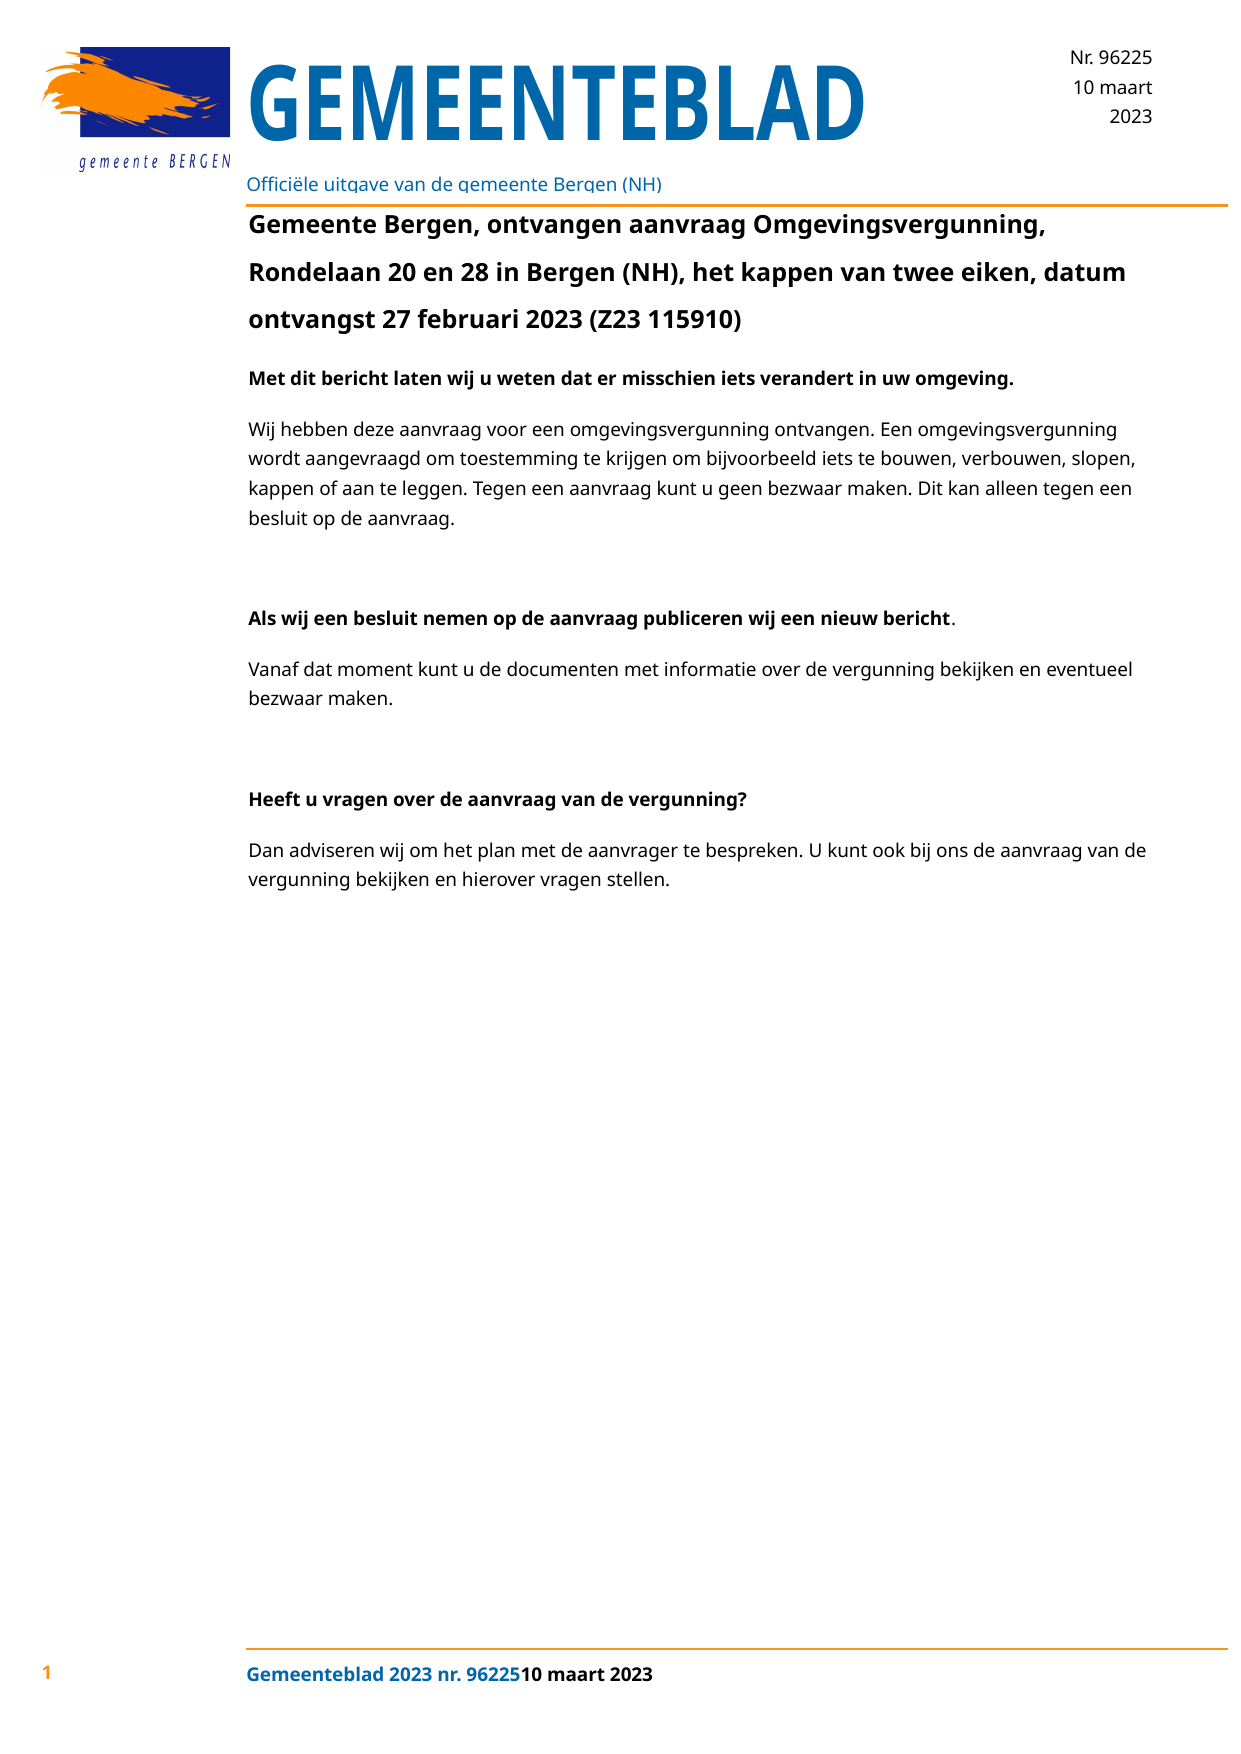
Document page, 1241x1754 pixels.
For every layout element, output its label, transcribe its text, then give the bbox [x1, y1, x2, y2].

text Vanaf dat moment kunt u de documenten met informatie over de vergunning bekijken en eventueel bezwaar maken. [248, 656, 1152, 711]
text Gemeente Bergen, ontvangen aanvraag Omgevingsvergunning, Rondelaan 20 en 28 in Bergen (NH), het kappen van twee eiken, datum ontvangst 27 februari 2023 (Z23 115910) [248, 207, 1152, 336]
text Dan adviseren wij om het plan met de aanvrager te bespreken. U kunt ook bij ons de aanvraag van de vergunning bekijken en hierover vragen stellen. [248, 837, 1152, 892]
text Heeft u vragen over de aanvraag van de vergunning? [248, 786, 1152, 812]
text Wij hebben deze aanvraag voor een omgevingsvergunning ontvangen. Een omgevingsvergunning wordt aangevraagd om toestemming te krijgen om bijvoorbeeld iets te bouwen, verbouwen, slopen, kappen of aan te leggen. Tegen een aanvraag kunt u geen bezwaar maken. Dit kan alleen tegen een besluit op de aanvraag. [248, 416, 1152, 530]
text Als wij een besluit nemen op de aanvraag publiceren wij een nieuw bericht. [248, 606, 1152, 631]
text Met dit bericht laten wij u weten dat er misschien iets verandert in uw omgeving. [248, 366, 1152, 391]
picture [41, 47, 231, 172]
